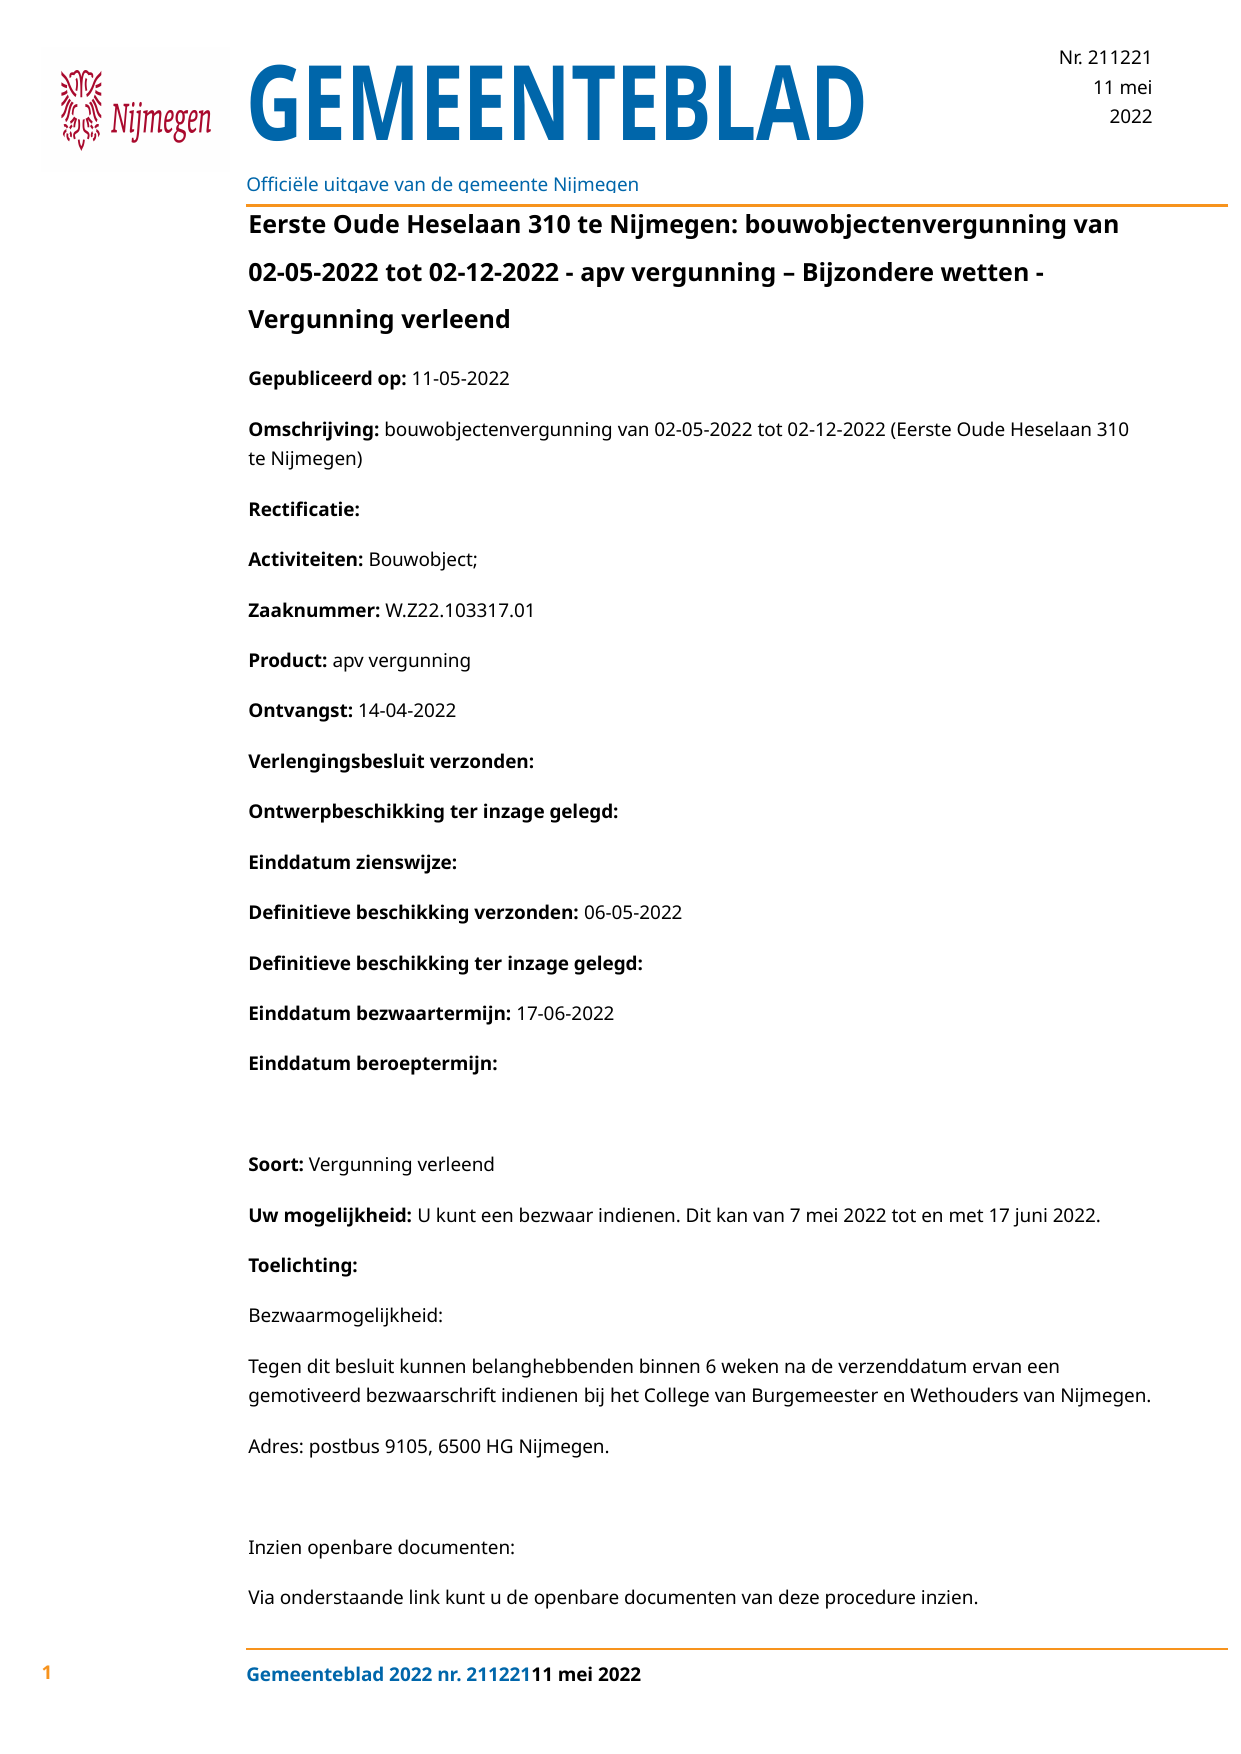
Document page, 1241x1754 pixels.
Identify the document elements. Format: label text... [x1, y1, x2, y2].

text Adres: postbus 9105, 6500 HG Nijmegen. [248, 1433, 1152, 1459]
text Toelichting: [248, 1252, 1152, 1278]
text Definitieve beschikking verzonden: 06-05-2022 [248, 899, 1152, 925]
text Soort: Vergunning verleend [248, 1151, 1152, 1177]
text Via onderstaande link kunt u de openbare documenten van deze procedure inzien. [248, 1584, 1152, 1610]
text Verlengingsbesluit verzonden: [248, 748, 1152, 774]
text Product: apv vergunning [248, 647, 1152, 673]
text Inzien openbare documenten: [248, 1534, 1152, 1559]
text Bezwaarmogelijkheid: [248, 1303, 1152, 1328]
text Omschrijving: bouwobjectenvergunning van 02-05-2022 tot 02-12-2022 (Eerste Oude Heselaan 310 te Nijmegen) [248, 416, 1152, 471]
picture [41, 47, 231, 172]
text Uw mogelijkheid: U kunt een bezwaar indienen. Dit kan van 7 mei 2022 tot en met 17 juni 2022. [248, 1202, 1152, 1227]
text Eerste Oude Heselaan 310 te Nijmegen: bouwobjectenvergunning van 02-05-2022 tot 02-12-2022 - apv vergunning – Bijzondere wetten - Vergunning verleend [248, 207, 1152, 336]
text Einddatum bezwaartermijn: 17-06-2022 [248, 1000, 1152, 1026]
text Tegen dit besluit kunnen belanghebbenden binnen 6 weken na de verzenddatum ervan een gemotiveerd bezwaarschrift indienen bij het College van Burgemeester en Wethouders van Nijmegen. [248, 1353, 1152, 1408]
text Definitieve beschikking ter inzage gelegd: [248, 950, 1152, 975]
text Einddatum beroeptermijn: [248, 1051, 1152, 1076]
text Zaaknummer: W.Z22.103317.01 [248, 597, 1152, 622]
text Einddatum zienswijze: [248, 849, 1152, 874]
text Activiteiten: Bouwobject; [248, 546, 1152, 572]
text Rectificatie: [248, 496, 1152, 522]
text Ontwerpbeschikking ter inzage gelegd: [248, 798, 1152, 824]
text Ontvangst: 14-04-2022 [248, 698, 1152, 723]
text Gepubliceerd op: 11-05-2022 [248, 366, 1152, 391]
